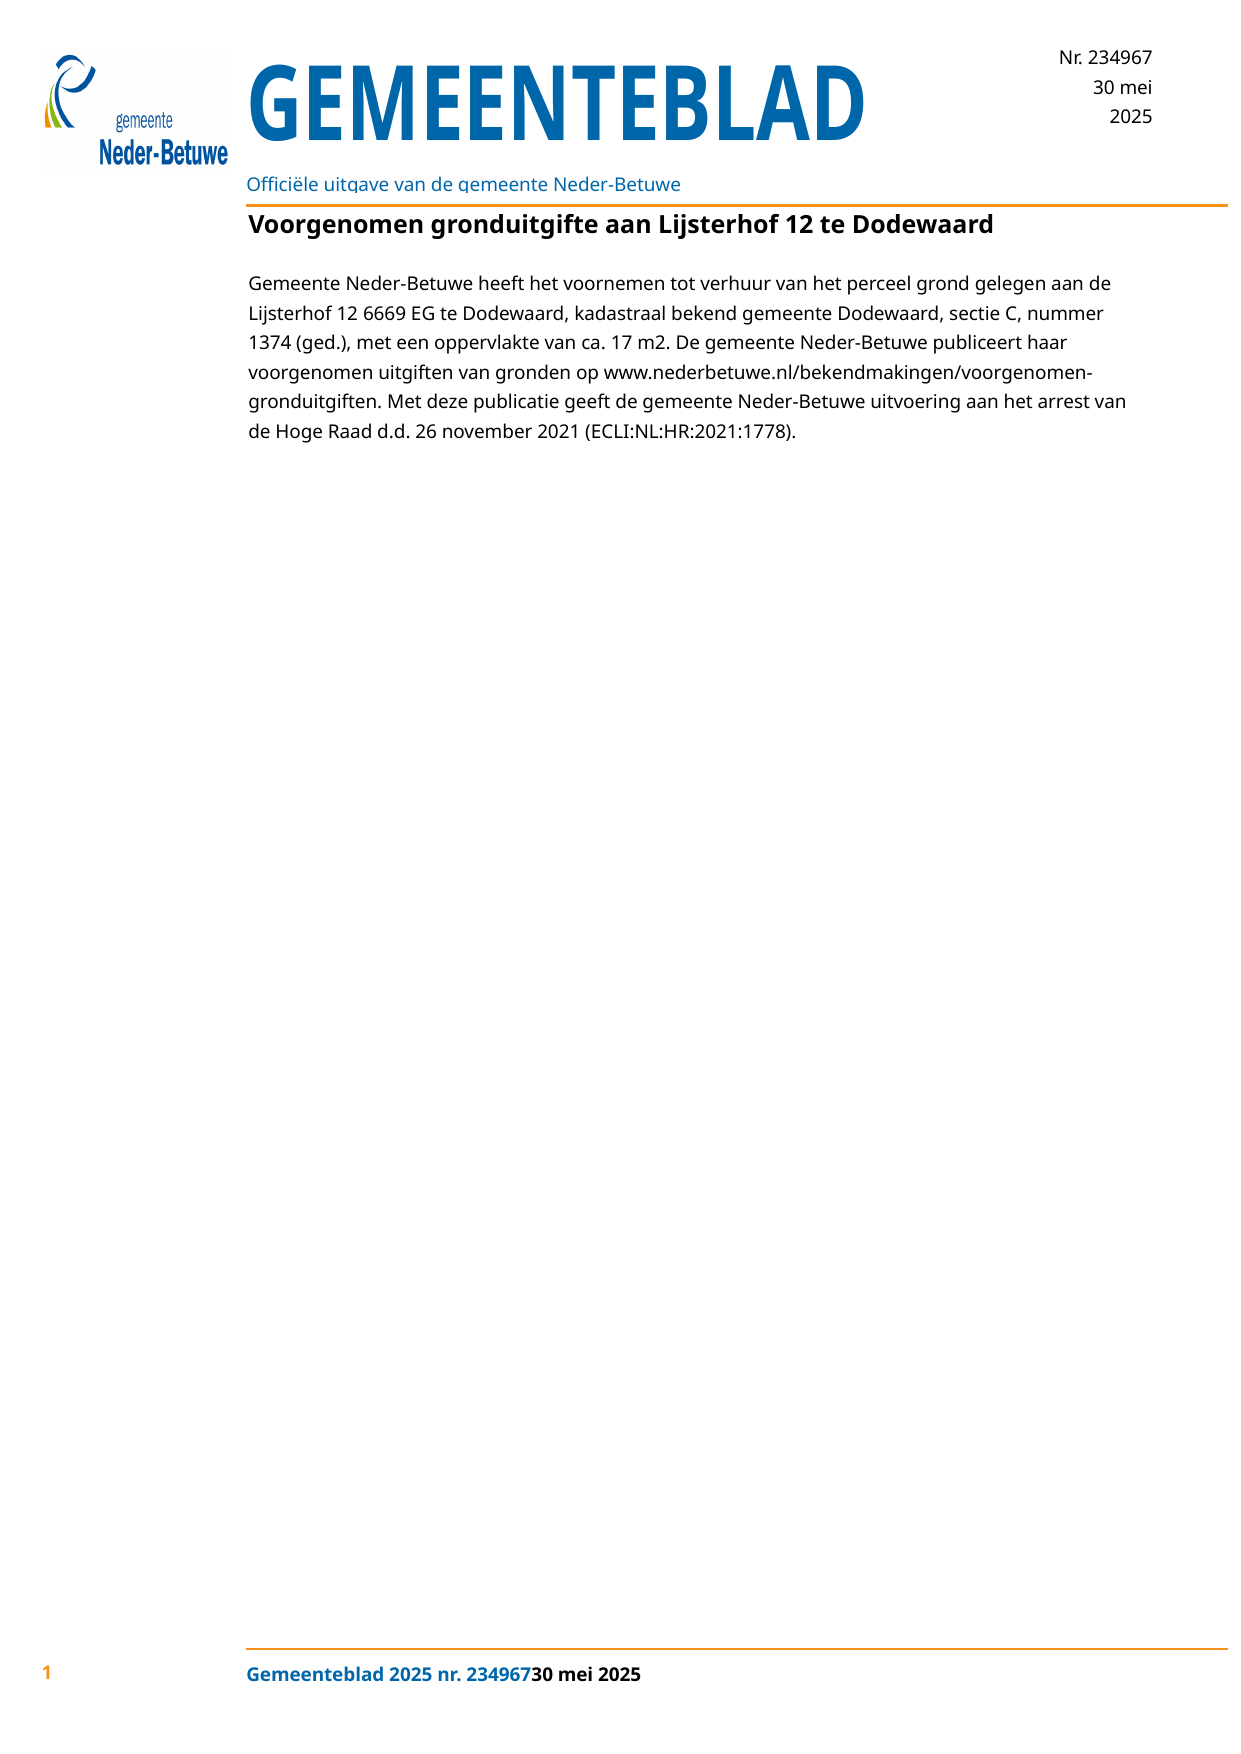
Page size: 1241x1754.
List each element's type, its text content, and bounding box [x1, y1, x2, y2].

picture [41, 47, 231, 172]
text Gemeente Neder-Betuwe heeft het voornemen tot verhuur van het perceel grond gelegen aan de Lijsterhof 12 6669 EG te Dodewaard, kadastraal bekend gemeente Dodewaard, sectie C, nummer 1374 (ged.), met een oppervlakte van ca. 17 m2. De gemeente Neder-Betuwe publiceert haar voorgenomen uitgiften van gronden op www.nederbetuwe.nl/bekendmakingen/voorgenomen-gronduitgiften. Met deze publicatie geeft de gemeente Neder-Betuwe uitvoering aan het arrest van de Hoge Raad d.d. 26 november 2021 (ECLI:NL:HR:2021:1778). [248, 270, 1152, 444]
text Voorgenomen gronduitgifte aan Lijsterhof 12 te Dodewaard [248, 207, 1152, 241]
